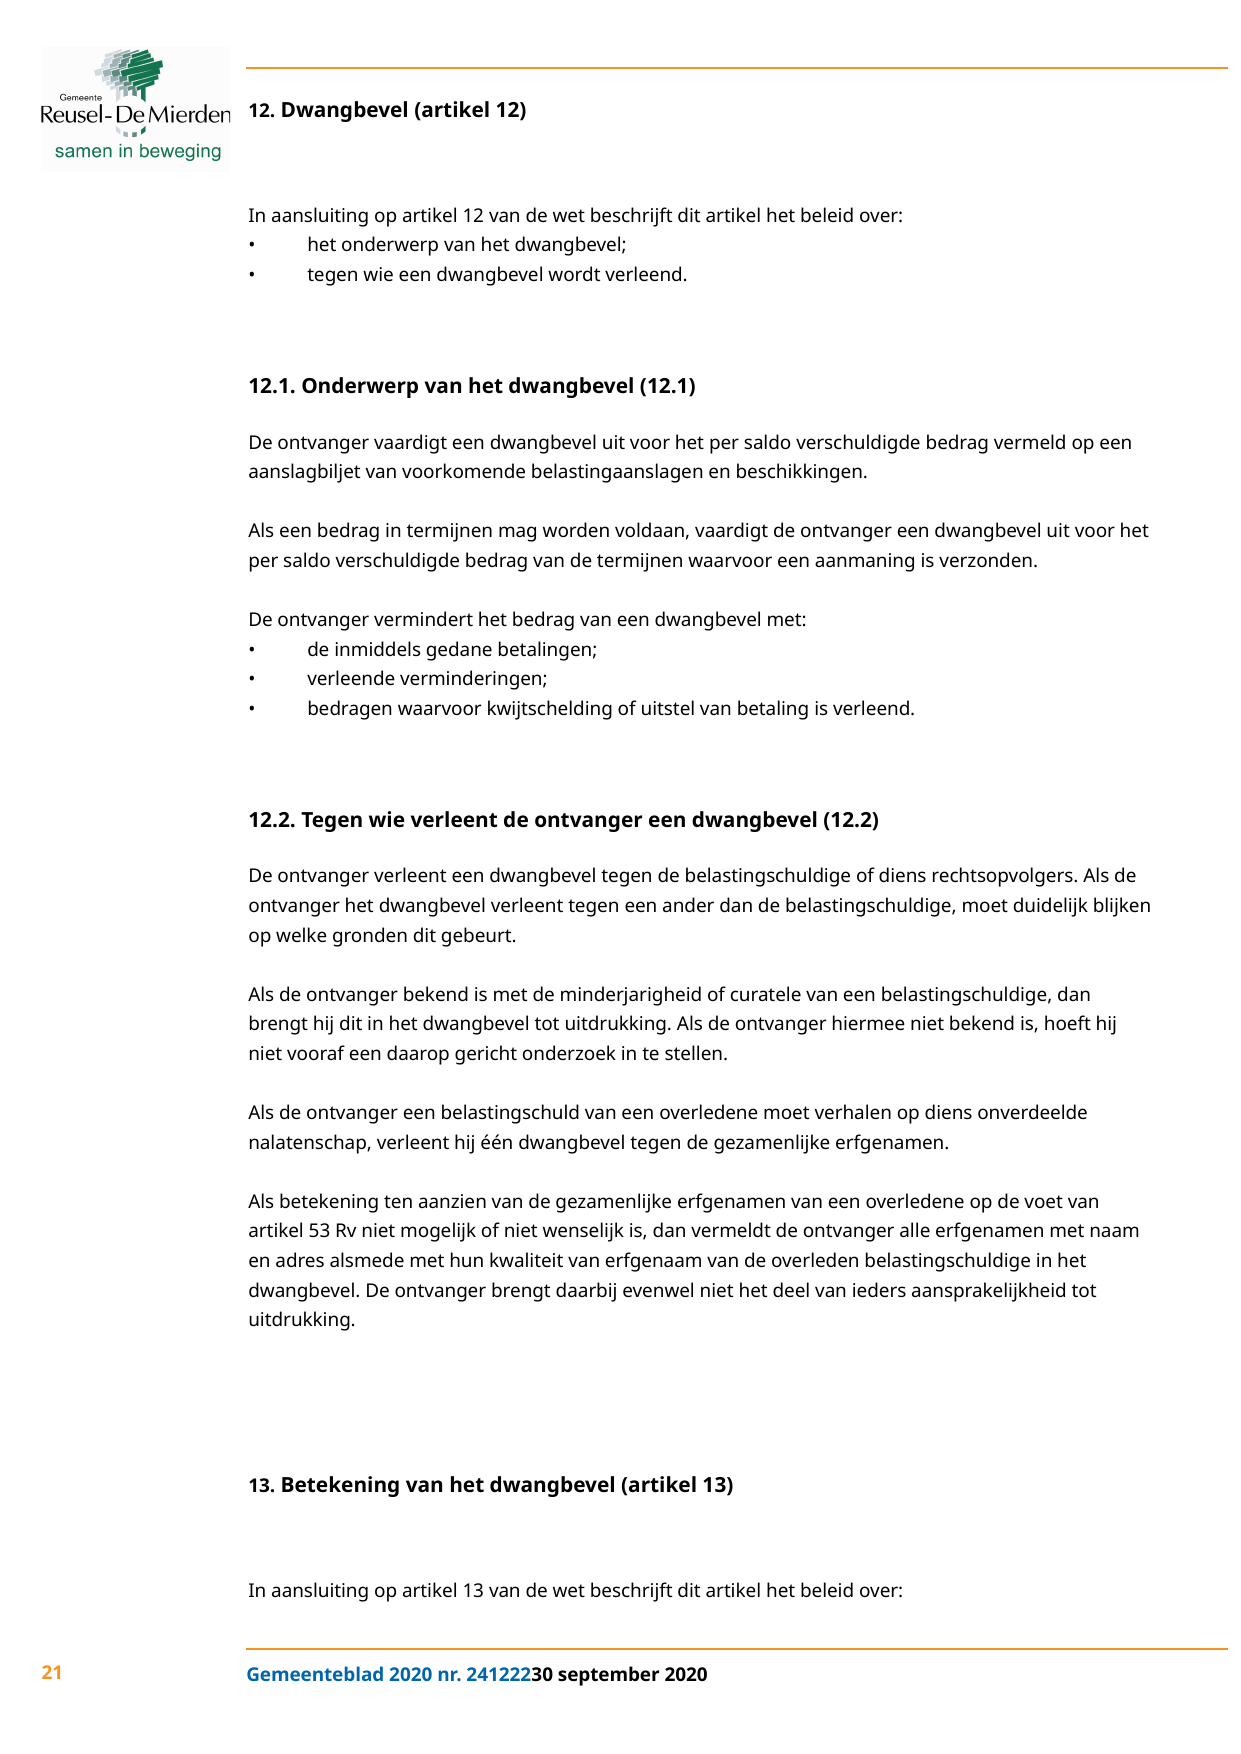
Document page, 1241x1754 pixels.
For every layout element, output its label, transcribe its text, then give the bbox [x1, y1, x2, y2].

text 12.1. Onderwerp van het dwangbevel (12.1) [248, 371, 1152, 399]
text 12.2. Tegen wie verleent de ontvanger een dwangbevel (12.2) [248, 805, 1152, 833]
list het onderwerp van het dwangbevel; [248, 232, 1152, 257]
text De ontvanger vermindert het bedrag van een dwangbevel met: [248, 606, 1152, 632]
text De ontvanger vaardigt een dwangbevel uit voor het per saldo verschuldigde bedrag vermeld op een aanslagbiljet van voorkomende belastingaanslagen en beschikkingen. [248, 429, 1152, 484]
text In aansluiting op artikel 13 van de wet beschrijft dit artikel het beleid over: [248, 1578, 1152, 1603]
list de inmiddels gedane betalingen; [248, 636, 1152, 662]
list verleende verminderingen; [248, 666, 1152, 691]
text Als betekening ten aanzien van de gezamenlijke erfgenamen van een overledene op de voet van artikel 53 Rv niet mogelijk of niet wenselijk is, dan vermeldt de ontvanger alle erfgenamen met naam en adres alsmede met hun kwaliteit van erfgenaam van de overleden belastingschuldige in het dwangbevel. De ontvanger brengt daarbij evenwel niet het deel van ieders aansprakelijkheid tot uitdrukking. [248, 1188, 1152, 1332]
list bedragen waarvoor kwijtschelding of uitstel van betaling is verleend. [248, 695, 1152, 721]
text Als de ontvanger bekend is met de minderjarigheid of curatele van een belastingschuldige, dan brengt hij dit in het dwangbevel tot uitdrukking. Als de ontvanger hiermee niet bekend is, hoeft hij niet vooraf een daarop gericht onderzoek in te stellen. [248, 981, 1152, 1066]
text 12. Dwangbevel (artikel 12) [248, 95, 1152, 123]
text In aansluiting op artikel 12 van de wet beschrijft dit artikel het beleid over: [248, 202, 1152, 228]
text Als de ontvanger een belastingschuld van een overledene moet verhalen op diens onverdeelde nalatenschap, verleent hij één dwangbevel tegen de gezamenlijke erfgenamen. [248, 1099, 1152, 1155]
text Als een bedrag in termijnen mag worden voldaan, vaardigt de ontvanger een dwangbevel uit voor het per saldo verschuldigde bedrag van de termijnen waarvoor een aanmaning is verzonden. [248, 518, 1152, 573]
text 13. Betekening van het dwangbevel (artikel 13) [248, 1470, 1152, 1499]
list tegen wie een dwangbevel wordt verleend. [248, 261, 1152, 287]
text De ontvanger verleent een dwangbevel tegen de belastingschuldige of diens rechtsopvolgers. Als de ontvanger het dwangbevel verleent tegen een ander dan de belastingschuldige, moet duidelijk blijken op welke gronden dit gebeurt. [248, 863, 1152, 948]
picture [41, 47, 231, 172]
